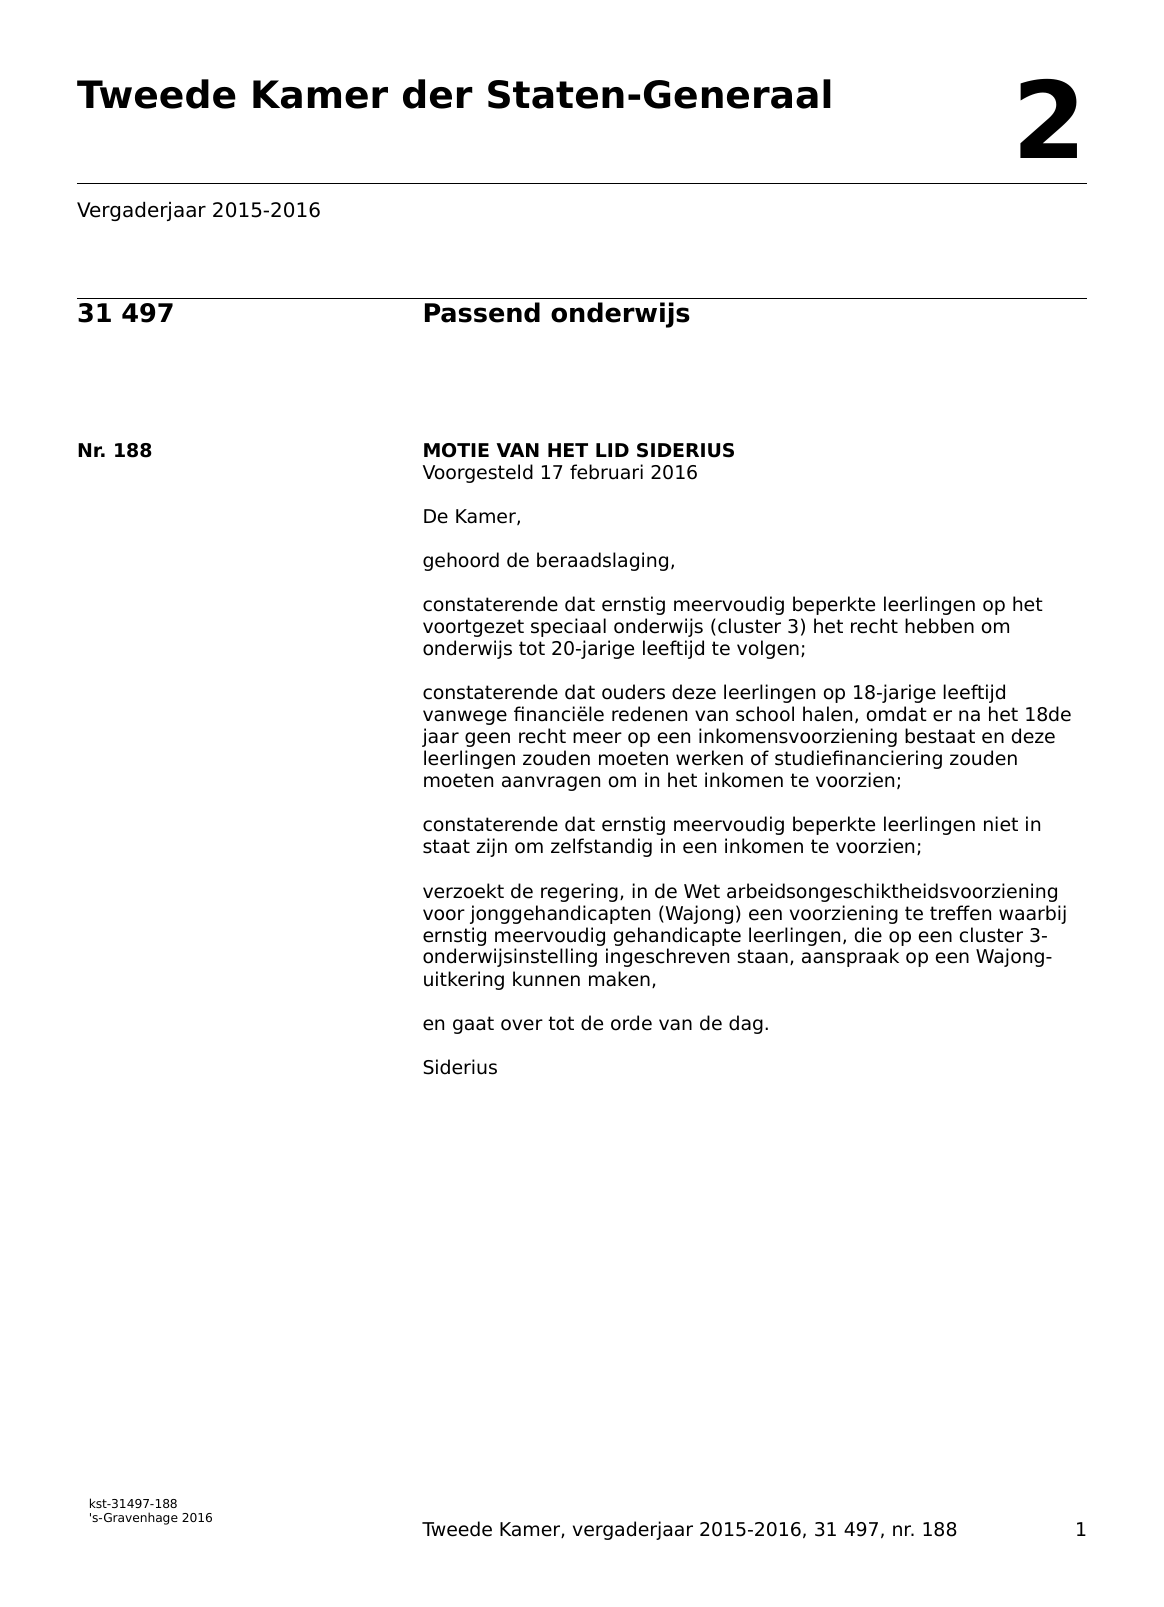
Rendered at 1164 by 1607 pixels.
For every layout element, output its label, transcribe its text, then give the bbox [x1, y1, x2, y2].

text De Kamer, [422, 506, 1087, 528]
table_header 2 [886, 59, 1087, 183]
text Voorgesteld 17 februari 2016 [422, 462, 1087, 484]
table_cell Vergaderjaar 2015-2016 [77, 184, 1087, 298]
table_header Tweede Kamer der Staten-Generaal [77, 59, 886, 183]
text en gaat over tot de orde van de dag. [422, 1013, 1087, 1034]
text Siderius [422, 1057, 1087, 1079]
subtitle Nr. 188 MOTIE VAN HET LID SIDERIUS [77, 440, 1087, 462]
text constaterende dat ouders deze leerlingen op 18-jarige leeftijd vanwege financiële redenen van school halen, omdat er na het 18de jaar geen recht meer op een inkomensvoorziening bestaat en deze leerlingen zouden moeten werken of studiefinanciering zouden moeten aanvragen om in het inkomen te voorzien; [422, 682, 1087, 792]
text verzoekt de regering, in de Wet arbeidsongeschiktheidsvoorziening voor jonggehandicapten (Wajong) een voorziening te treffen waarbij ernstig meervoudig gehandicapte leerlingen, die op een cluster 3-onderwijsinstelling ingeschreven staan, aanspraak op een Wajong-uitkering kunnen maken, [422, 881, 1087, 990]
text kst-31497-188 [88, 1497, 323, 1511]
text 's-Gravenhage 2016 [88, 1511, 323, 1525]
text gehoord de beraadslaging, [422, 550, 1087, 572]
subtitle 31 497 Passend onderwijs [77, 299, 1087, 329]
text constaterende dat ernstig meervoudig beperkte leerlingen op het voortgezet speciaal onderwijs (cluster 3) het recht hebben om onderwijs tot 20-jarige leeftijd te volgen; [422, 594, 1087, 660]
text constaterende dat ernstig meervoudig beperkte leerlingen niet in staat zijn om zelfstandig in een inkomen te voorzien; [422, 814, 1087, 858]
